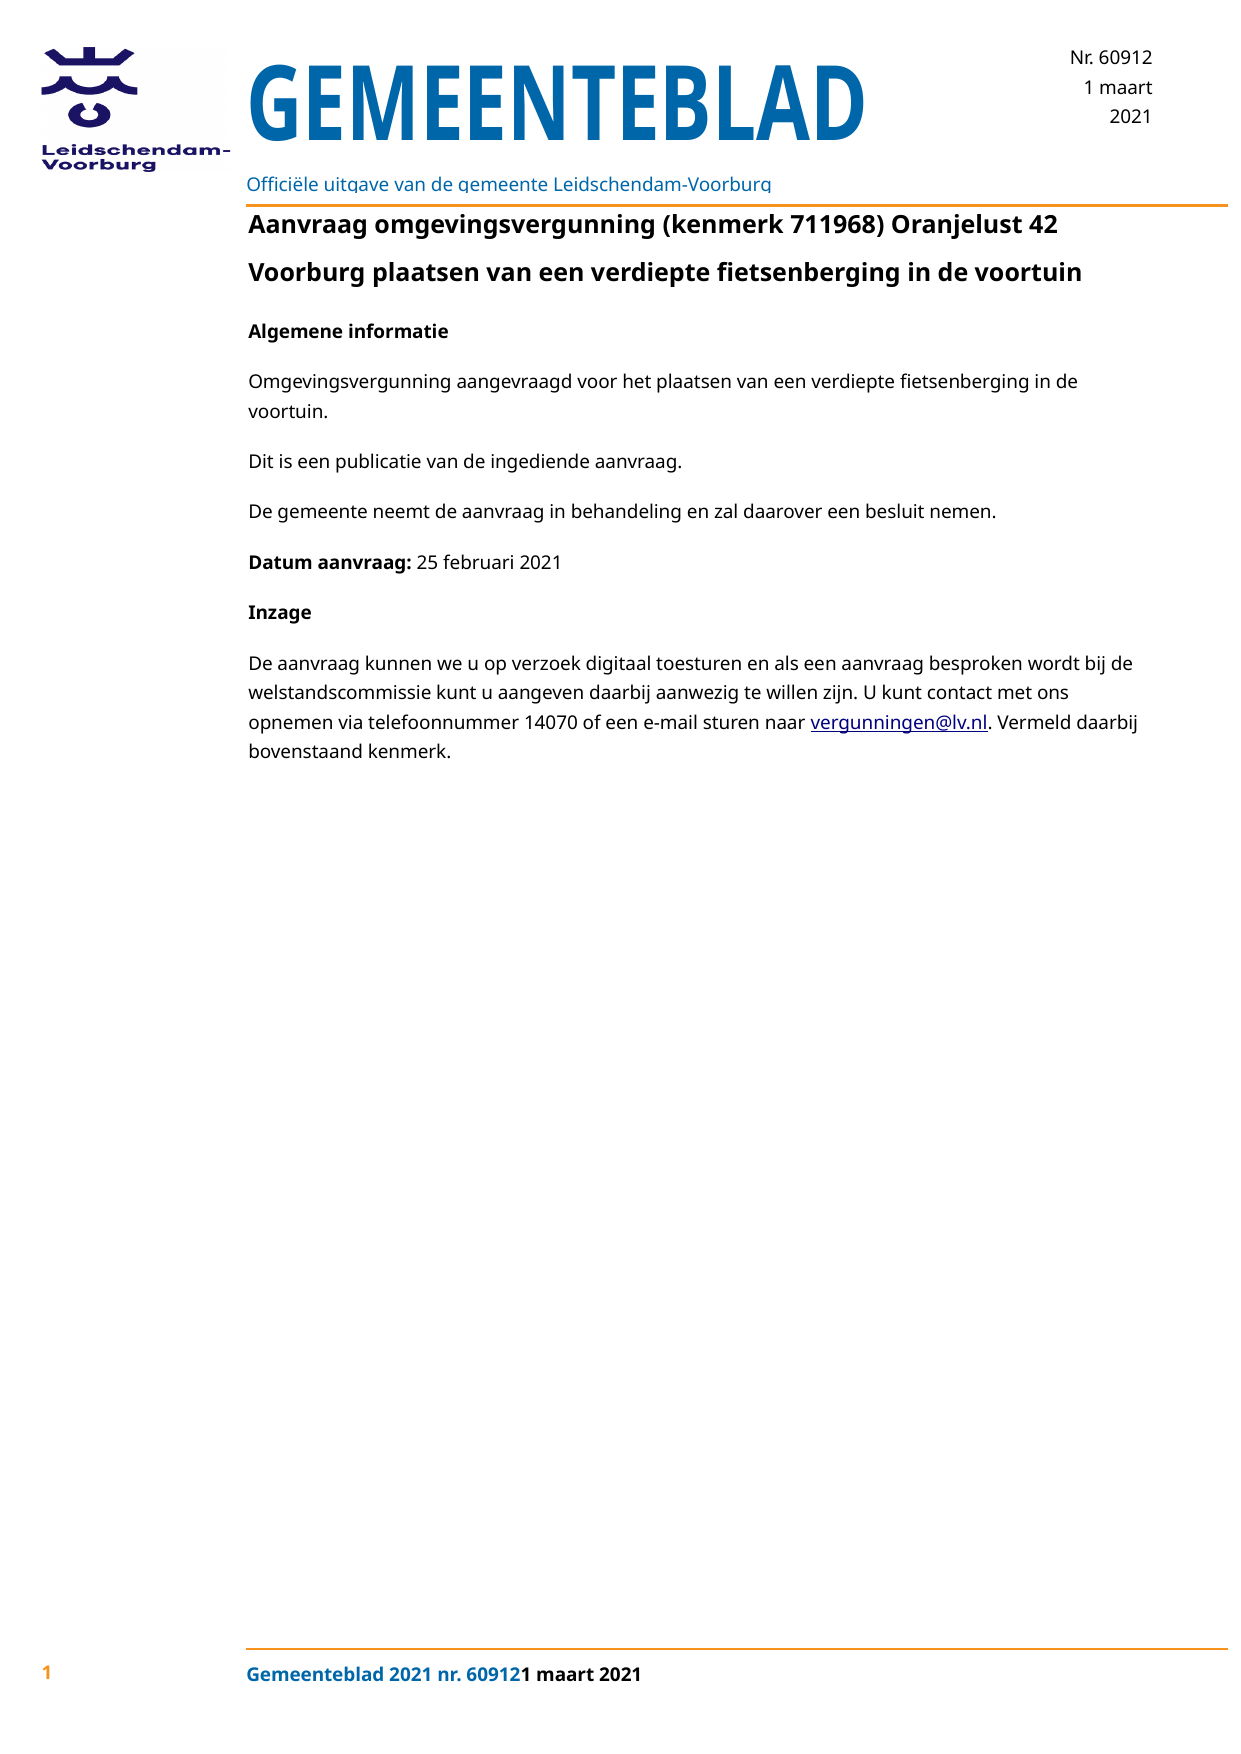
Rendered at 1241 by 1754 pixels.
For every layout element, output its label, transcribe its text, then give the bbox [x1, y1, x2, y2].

text Inzage [248, 599, 1152, 625]
text Datum aanvraag: 25 februari 2021 [248, 549, 1152, 575]
text Algemene informatie [248, 318, 1152, 344]
text Aanvraag omgevingsvergunning (kenmerk 711968) Oranjelust 42 Voorburg plaatsen van een verdiepte fietsenberging in de voortuin [248, 207, 1152, 288]
text De gemeente neemt de aanvraag in behandeling en zal daarover een besluit nemen. [248, 499, 1152, 524]
picture [41, 47, 231, 172]
text De aanvraag kunnen we u op verzoek digitaal toesturen en als een aanvraag besproken wordt bij de welstandscommissie kunt u aangeven daarbij aanwezig te willen zijn. U kunt contact met ons opnemen via telefoonnummer 14070 of een e-mail sturen naar vergunningen@lv.nl. Vermeld daarbij bovenstaand kenmerk. [248, 650, 1152, 764]
text Dit is een publicatie van de ingediende aanvraag. [248, 448, 1152, 474]
text Omgevingsvergunning aangevraagd voor het plaatsen van een verdiepte fietsenberging in de voortuin. [248, 368, 1152, 424]
